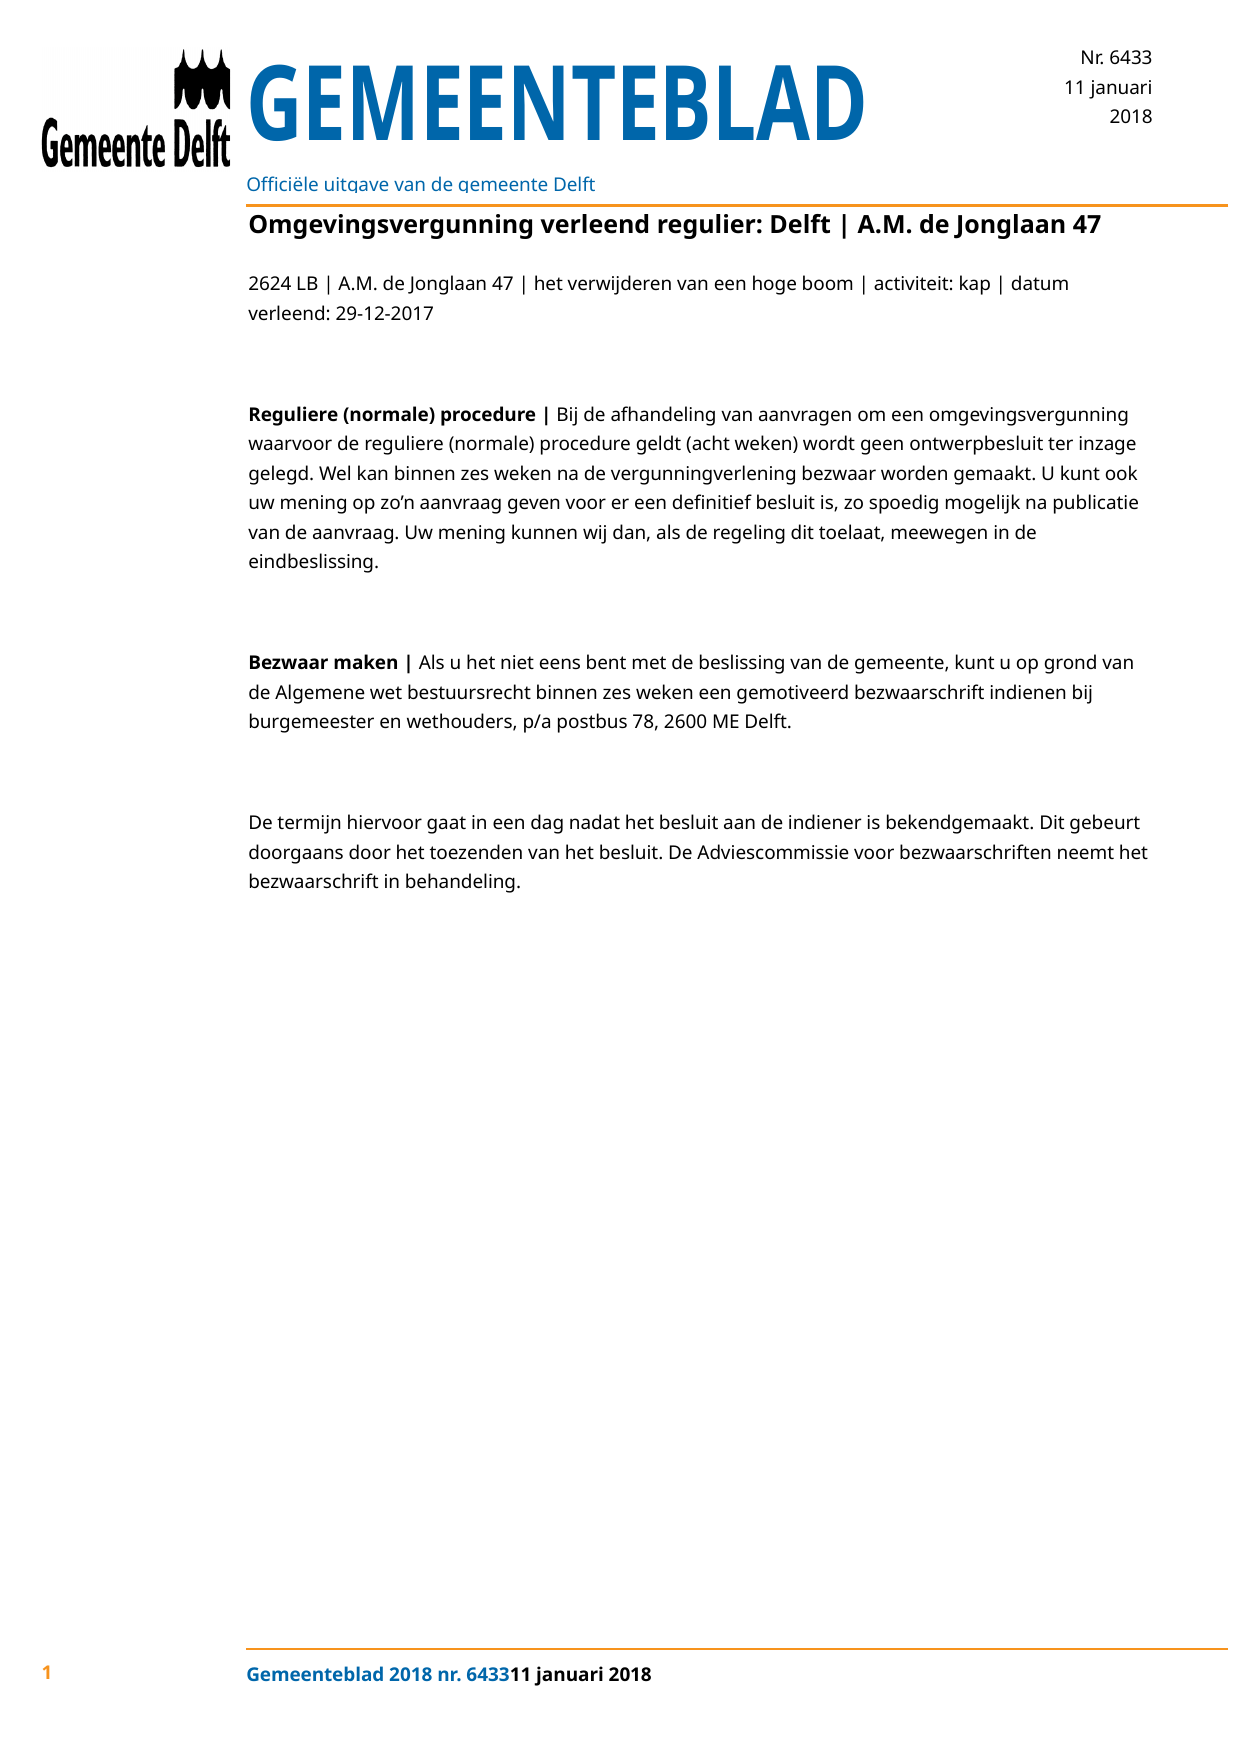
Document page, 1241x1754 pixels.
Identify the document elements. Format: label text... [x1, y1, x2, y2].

text De termijn hiervoor gaat in een dag nadat het besluit aan de indiener is bekendgemaakt. Dit gebeurt doorgaans door het toezenden van het besluit. De Adviescommissie voor bezwaarschriften neemt het bezwaarschrift in behandeling. [248, 809, 1152, 894]
text Omgevingsvergunning verleend regulier: Delft | A.M. de Jonglaan 47 [248, 207, 1152, 241]
text Reguliere (normale) procedure | Bij de afhandeling van aanvragen om een omgevingsvergunning waarvoor de reguliere (normale) procedure geldt (acht weken) wordt geen ontwerpbesluit ter inzage gelegd. Wel kan binnen zes weken na de vergunningverlening bezwaar worden gemaakt. U kunt ook uw mening op zo’n aanvraag geven voor er een definitief besluit is, zo spoedig mogelijk na publicatie van de aanvraag. Uw mening kunnen wij dan, als de regeling dit toelaat, meewegen in de eindbeslissing. [248, 401, 1152, 574]
text Bezwaar maken | Als u het niet eens bent met de beslissing van de gemeente, kunt u op grond van de Algemene wet bestuursrecht binnen zes weken een gemotiveerd bezwaarschrift indienen bij burgemeester en wethouders, p/a postbus 78, 2600 ME Delft. [248, 649, 1152, 734]
text 2624 LB | A.M. de Jonglaan 47 | het verwijderen van een hoge boom | activiteit: kap | datum verleend: 29-12-2017 [248, 270, 1152, 326]
picture [41, 47, 231, 172]
